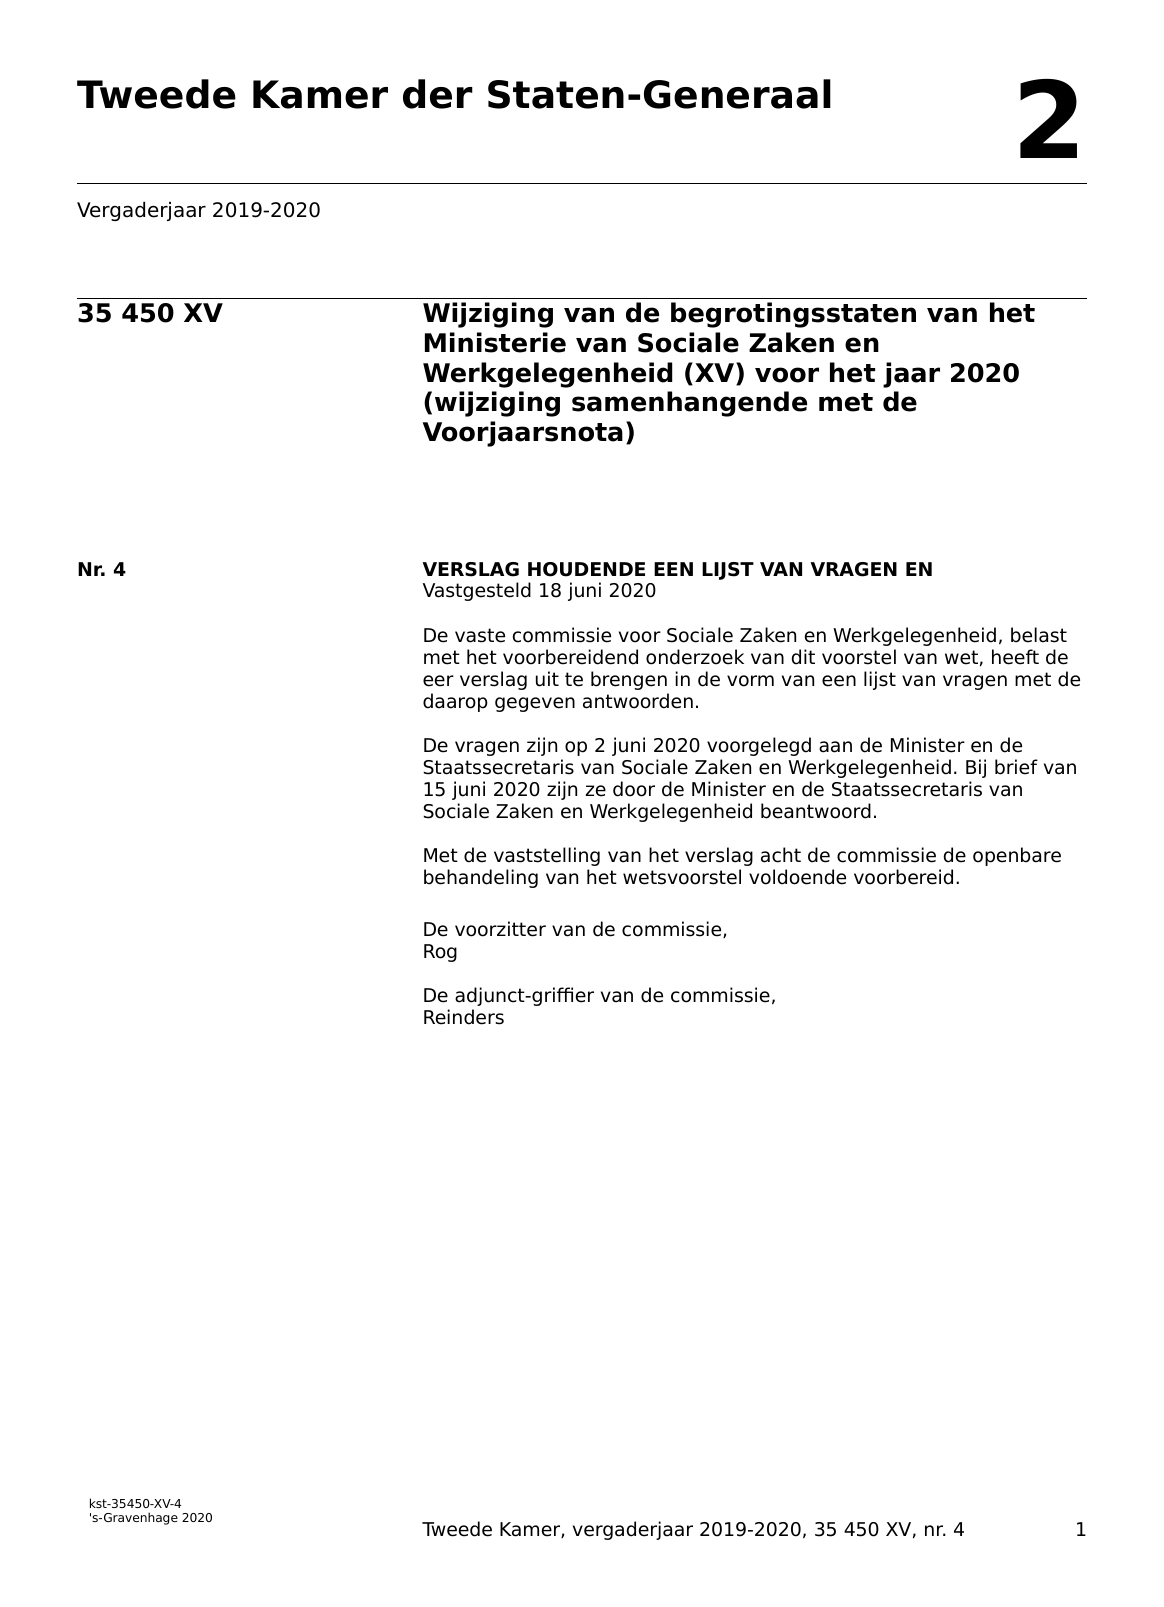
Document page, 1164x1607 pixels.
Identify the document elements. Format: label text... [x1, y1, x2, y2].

text De vaste commissie voor Sociale Zaken en Werkgelegenheid, belast met het voorbereidend onderzoek van dit voorstel van wet, heeft de eer verslag uit te brengen in de vorm van een lijst van vragen met de daarop gegeven antwoorden. [422, 624, 1087, 712]
text Met de vaststelling van het verslag acht de commissie de openbare behandeling van het wetsvoorstel voldoende voorbereid. [422, 845, 1087, 889]
text De adjunct-griffier van de commissie, Reinders [422, 985, 1087, 1029]
text De voorzitter van de commissie, Rog [422, 919, 1087, 963]
subtitle 35 450 XV Wijziging van de begrotingsstaten van het Ministerie van Sociale Zaken en Werkgelegenheid (XV) voor het jaar 2020 (wijziging samenhangende met de Voorjaarsnota) [77, 299, 1087, 447]
text 's-Gravenhage 2020 [88, 1511, 323, 1525]
text kst-35450-XV-4 [88, 1497, 323, 1511]
text Vastgesteld 18 juni 2020 [422, 580, 1087, 602]
table_cell Vergaderjaar 2019-2020 [77, 184, 1087, 298]
text De vragen zijn op 2 juni 2020 voorgelegd aan de Minister en de Staatssecretaris van Sociale Zaken en Werkgelegenheid. Bij brief van 15 juni 2020 zijn ze door de Minister en de Staatssecretaris van Sociale Zaken en Werkgelegenheid beantwoord. [422, 735, 1087, 823]
table_header 2 [886, 59, 1087, 183]
table_header Tweede Kamer der Staten-Generaal [77, 59, 886, 183]
subtitle Nr. 4 VERSLAG HOUDENDE EEN LIJST VAN VRAGEN EN [77, 558, 1087, 580]
